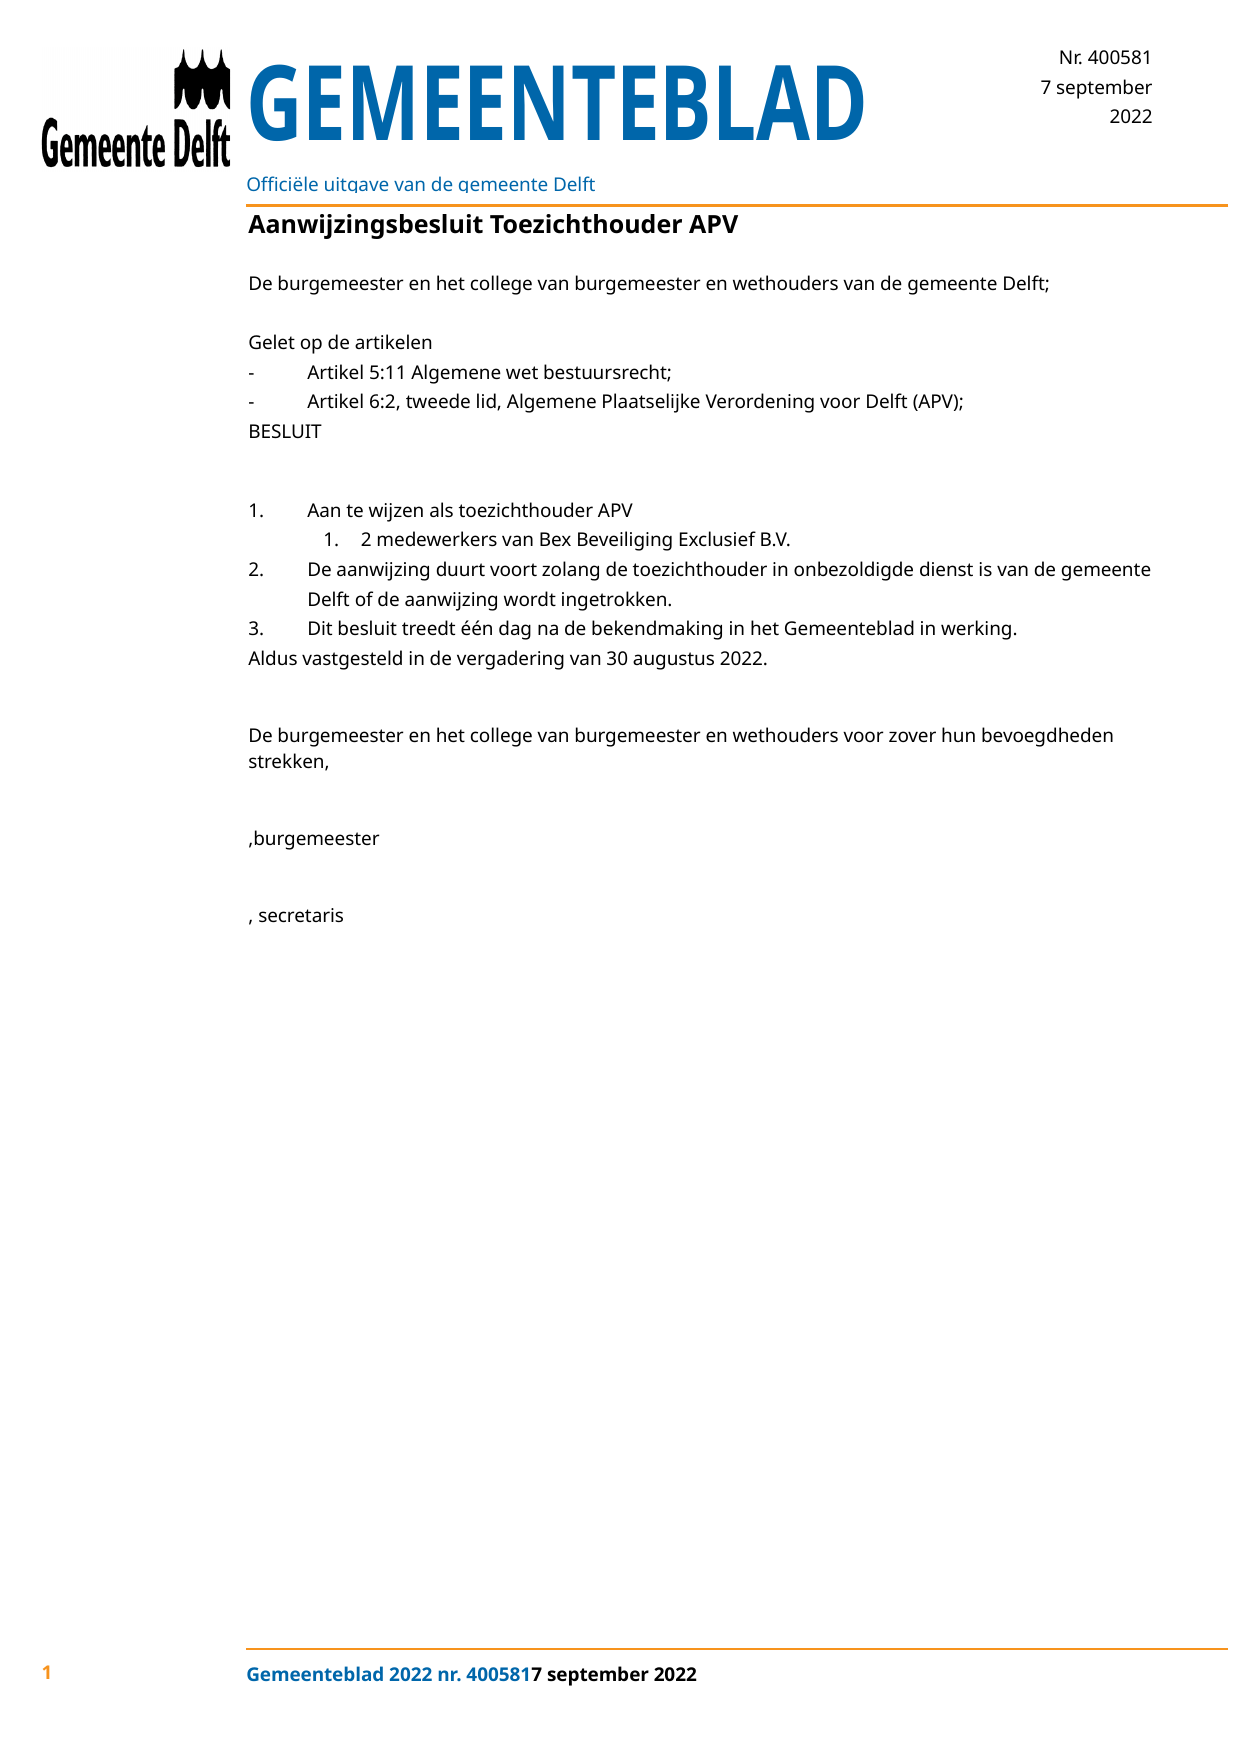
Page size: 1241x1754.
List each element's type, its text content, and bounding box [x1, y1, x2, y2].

text De burgemeester en het college van burgemeester en wethouders van de gemeente Delft; [248, 270, 1152, 296]
text ,burgemeester [248, 825, 1152, 851]
list Artikel 5:11 Algemene wet bestuursrecht; [248, 359, 1152, 385]
list Artikel 6:2, tweede lid, Algemene Plaatselijke Verordening voor Delft (APV); [248, 389, 1152, 414]
text , secretaris [248, 902, 1152, 928]
picture [41, 47, 231, 172]
text BESLUIT [248, 418, 1152, 444]
text Aanwijzingsbesluit Toezichthouder APV [248, 207, 1152, 241]
text Gelet op de artikelen [248, 329, 1152, 355]
text De burgemeester en het college van burgemeester en wethouders voor zover hun bevoegdheden strekken, [248, 722, 1152, 774]
list Dit besluit treedt één dag na de bekendmaking in het Gemeenteblad in werking. [248, 615, 1152, 641]
list Aan te wijzen als toezichthouder APV [248, 497, 1152, 523]
list De aanwijzing duurt voort zolang de toezichthouder in onbezoldigde dienst is van de gemeente Delft of de aanwijzing wordt ingetrokken. [248, 556, 1152, 612]
text Aldus vastgesteld in de vergadering van 30 augustus 2022. [248, 645, 1152, 671]
list 2 medewerkers van Bex Beveiliging Exclusief B.V. [323, 527, 1152, 552]
